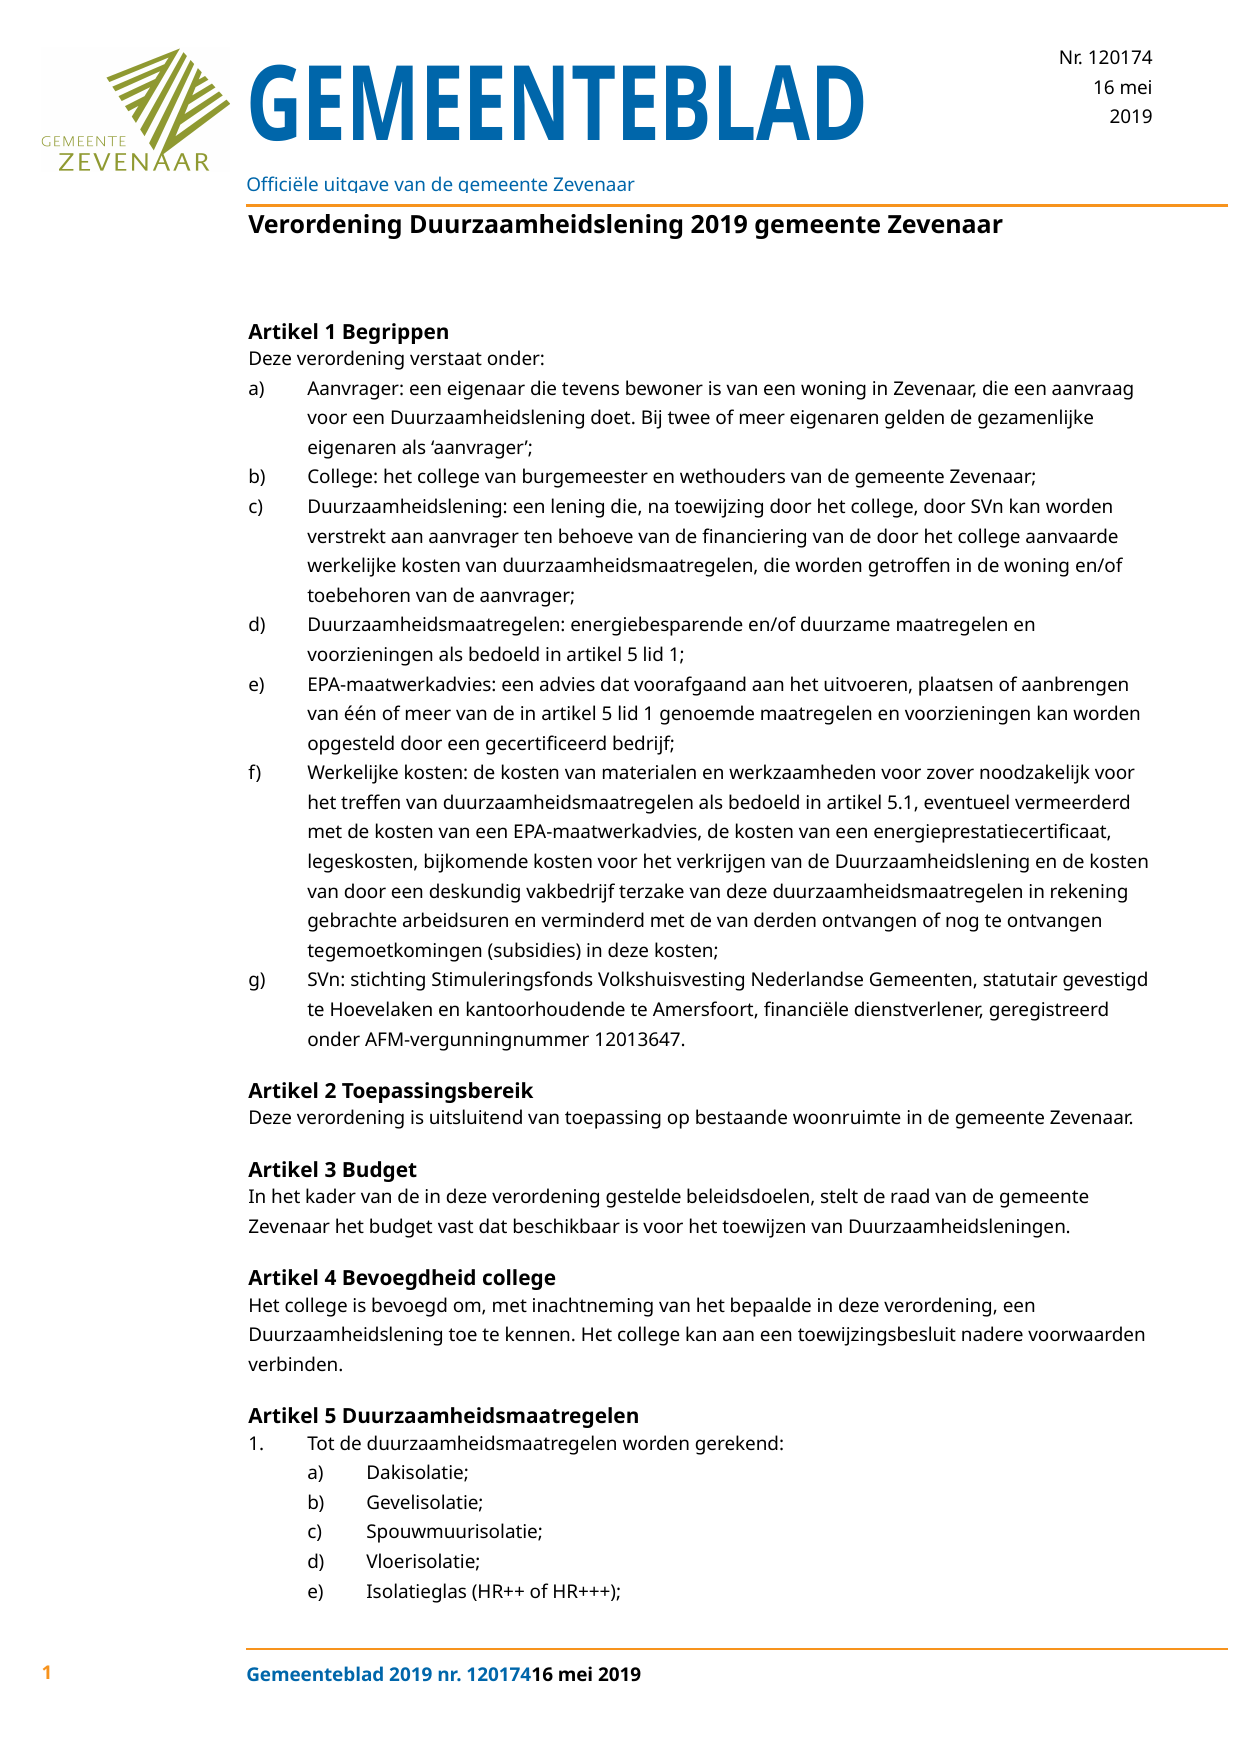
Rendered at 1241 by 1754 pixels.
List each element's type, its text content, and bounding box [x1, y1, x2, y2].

list Tot de duurzaamheidsmaatregelen worden gerekend: [248, 1430, 1152, 1456]
picture [41, 47, 231, 172]
text Verordening Duurzaamheidslening 2019 gemeente Zevenaar [248, 207, 1152, 241]
text Artikel 1 Begrippen [248, 317, 1152, 345]
text Het college is bevoegd om, met inachtneming van het bepaalde in deze verordening, een Duurzaamheidslening toe te kennen. Het college kan aan een toewijzingsbesluit nadere voorwaarden verbinden. [248, 1292, 1152, 1377]
text Deze verordening is uitsluitend van toepassing op bestaande woonruimte in de gemeente Zevenaar. [248, 1104, 1152, 1130]
list College: het college van burgemeester en wethouders van de gemeente Zevenaar; [248, 464, 1152, 489]
list SVn: stichting Stimuleringsfonds Volkshuisvesting Nederlandse Gemeenten, statutair gevestigd te Hoevelaken en kantoorhoudende te Amersfoort, financiële dienstverlener, geregistreerd onder AFM-vergunningnummer 12013647. [248, 967, 1152, 1051]
list Duurzaamheidsmaatregelen: energiebesparende en/of duurzame maatregelen en voorzieningen als bedoeld in artikel 5 lid 1; [248, 612, 1152, 667]
list Isolatieglas (HR++ of HR+++); [307, 1578, 1152, 1603]
list Vloerisolatie; [307, 1548, 1152, 1574]
list EPA-maatwerkadvies: een advies dat voorafgaand aan het uitvoeren, plaatsen of aanbrengen van één of meer van de in artikel 5 lid 1 genoemde maatregelen en voorzieningen kan worden opgesteld door een gecertificeerd bedrijf; [248, 671, 1152, 756]
text Deze verordening verstaat onder: [248, 345, 1152, 371]
text In het kader van de in deze verordening gestelde beleidsdoelen, stelt de raad van de gemeente Zevenaar het budget vast dat beschikbaar is voor het toewijzen van Duurzaamheidsleningen. [248, 1183, 1152, 1239]
list Duurzaamheidslening: een lening die, na toewijzing door het college, door SVn kan worden verstrekt aan aanvrager ten behoeve van de financiering van de door het college aanvaarde werkelijke kosten van duurzaamheidsmaatregelen, die worden getroffen in de woning en/of toebehoren van de aanvrager; [248, 493, 1152, 608]
text Artikel 5 Duurzaamheidsmaatregelen [248, 1401, 1152, 1430]
text Artikel 4 Bevoegdheid college [248, 1263, 1152, 1292]
list Werkelijke kosten: de kosten van materialen en werkzaamheden voor zover noodzakelijk voor het treffen van duurzaamheidsmaatregelen als bedoeld in artikel 5.1, eventueel vermeerderd met de kosten van een EPA-maatwerkadvies, de kosten van een energieprestatiecertificaat, legeskosten, bijkomende kosten voor het verkrijgen van de Duurzaamheidslening en de kosten van door een deskundig vakbedrijf terzake van deze duurzaamheidsmaatregelen in rekening gebrachte arbeidsuren en verminderd met de van derden ontvangen of nog te ontvangen tegemoetkomingen (subsidies) in deze kosten; [248, 759, 1152, 963]
list Gevelisolatie; [307, 1489, 1152, 1515]
list Dakisolatie; [307, 1459, 1152, 1485]
text Artikel 2 Toepassingsbereik [248, 1076, 1152, 1104]
text Artikel 3 Budget [248, 1155, 1152, 1183]
list Spouwmuurisolatie; [307, 1519, 1152, 1544]
list Aanvrager: een eigenaar die tevens bewoner is van een woning in Zevenaar, die een aanvraag voor een Duurzaamheidslening doet. Bij twee of meer eigenaren gelden de gezamenlijke eigenaren als ‘aanvrager’; [248, 375, 1152, 460]
